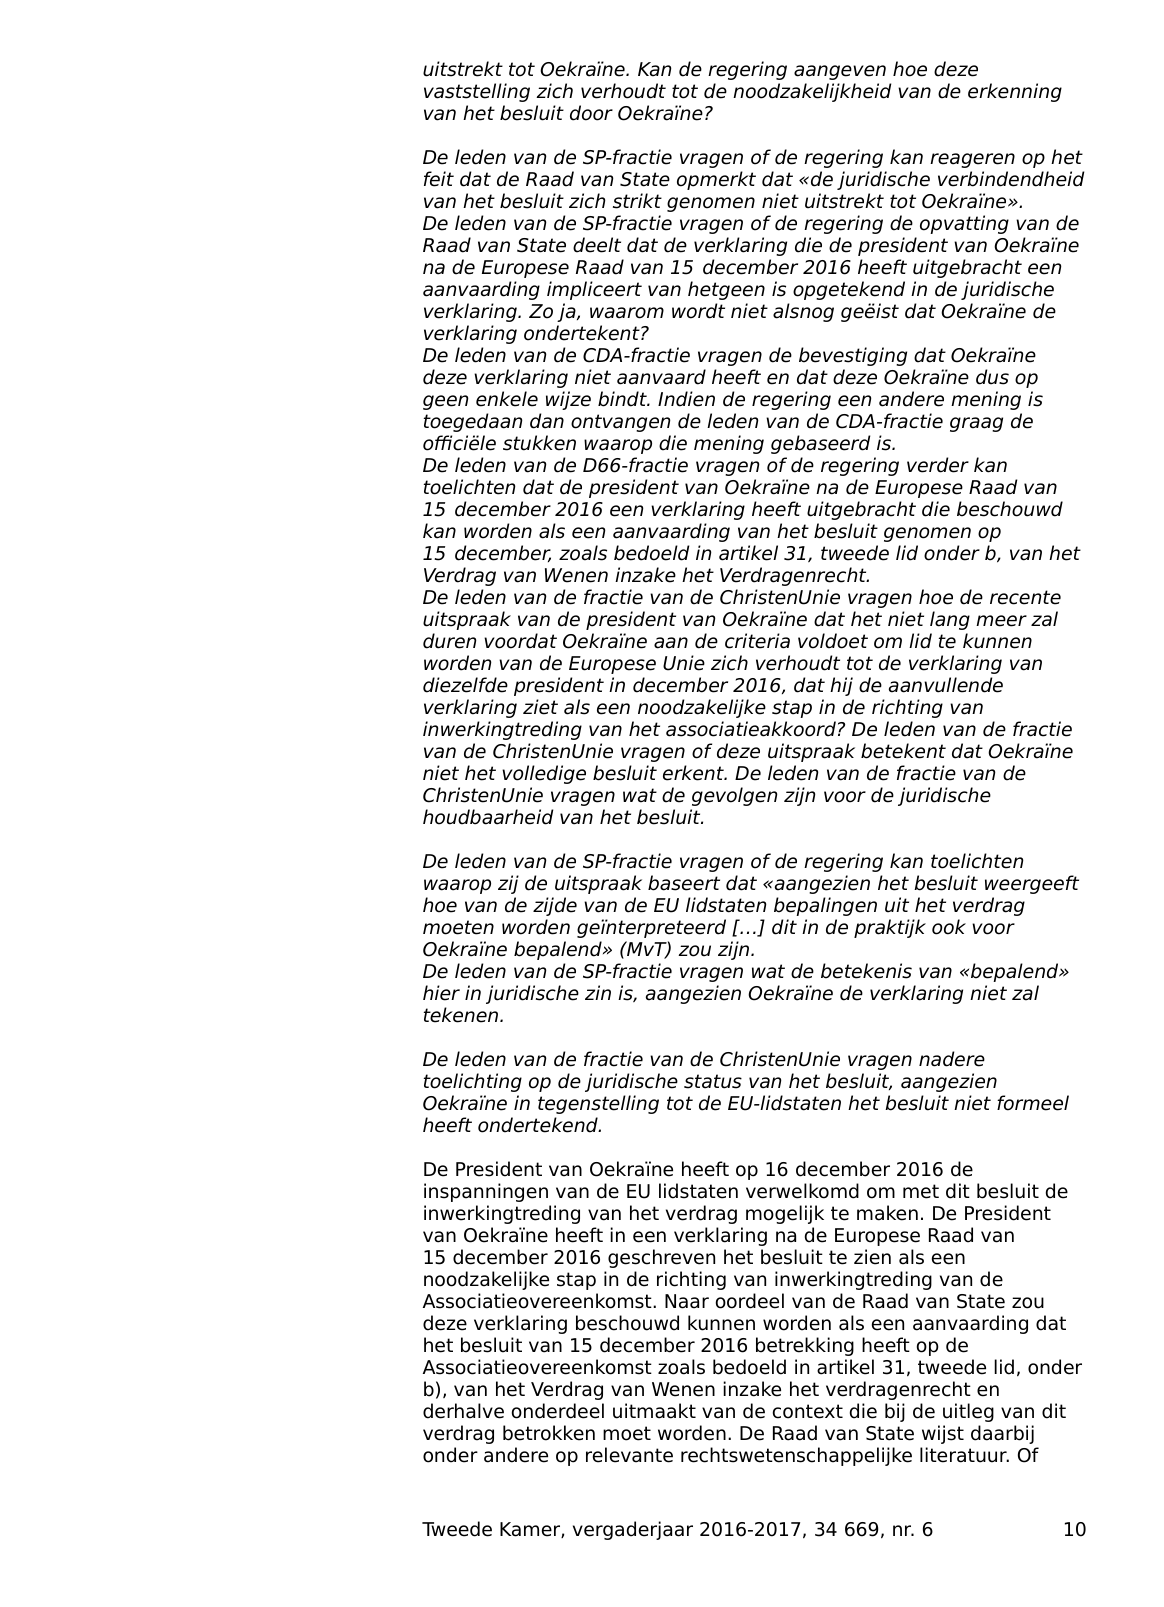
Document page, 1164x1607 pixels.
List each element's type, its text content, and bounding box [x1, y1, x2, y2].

text De leden van de SP-fractie vragen of de regering de opvatting van de Raad van State deelt dat de verklaring die de president van Oekraïne na de Europese Raad van 15 december 2016 heeft uitgebracht een aanvaarding impliceert van hetgeen is opgetekend in de juridische verklaring. Zo ja, waarom wordt niet alsnog geëist dat Oekraïne de verklaring ondertekent? [422, 213, 1087, 345]
text De President van Oekraïne heeft op 16 december 2016 de inspanningen van de EU lidstaten verwelkomd om met dit besluit de inwerkingtreding van het verdrag mogelijk te maken. De President van Oekraïne heeft in een verklaring na de Europese Raad van 15 december 2016 geschreven het besluit te zien als een noodzakelijke stap in de richting van inwerkingtreding van de Associatieovereenkomst. Naar oordeel van de Raad van State zou deze verklaring beschouwd kunnen worden als een aanvaarding dat het besluit van 15 december 2016 betrekking heeft op de Associatieovereenkomst zoals bedoeld in artikel 31, tweede lid, onder b), van het Verdrag van Wenen inzake het verdragenrecht en derhalve onderdeel uitmaakt van de context die bij de uitleg van dit verdrag betrokken moet worden. De Raad van State wijst daarbij onder andere op relevante rechtswetenschappelijke literatuur. Of [422, 1159, 1087, 1467]
text De leden van de D66-fractie vragen of de regering verder kan toelichten dat de president van Oekraïne na de Europese Raad van 15 december 2016 een verklaring heeft uitgebracht die beschouwd kan worden als een aanvaarding van het besluit genomen op 15 december, zoals bedoeld in artikel 31, tweede lid onder b, van het Verdrag van Wenen inzake het Verdragenrecht. [422, 455, 1087, 587]
text De leden van de fractie van de ChristenUnie vragen nadere toelichting op de juridische status van het besluit, aangezien Oekraïne in tegenstelling tot de EU-lidstaten het besluit niet formeel heeft ondertekend. [422, 1049, 1087, 1137]
text De leden van de fractie van de ChristenUnie vragen hoe de recente uitspraak van de president van Oekraïne dat het niet lang meer zal duren voordat Oekraïne aan de criteria voldoet om lid te kunnen worden van de Europese Unie zich verhoudt tot de verklaring van diezelfde president in december 2016, dat hij de aanvullende verklaring ziet als een noodzakelijke stap in de richting van inwerkingtreding van het associatieakkoord? De leden van de fractie van de ChristenUnie vragen of deze uitspraak betekent dat Oekraïne niet het volledige besluit erkent. De leden van de fractie van de ChristenUnie vragen wat de gevolgen zijn voor de juridische houdbaarheid van het besluit. [422, 587, 1087, 828]
text De leden van de CDA-fractie vragen de bevestiging dat Oekraïne deze verklaring niet aanvaard heeft en dat deze Oekraïne dus op geen enkele wijze bindt. Indien de regering een andere mening is toegedaan dan ontvangen de leden van de CDA-fractie graag de officiële stukken waarop die mening gebaseerd is. [422, 345, 1087, 455]
text De leden van de SP-fractie vragen of de regering kan reageren op het feit dat de Raad van State opmerkt dat «de juridische verbindendheid van het besluit zich strikt genomen niet uitstrekt tot Oekraïne». [422, 147, 1087, 213]
text uitstrekt tot Oekraïne. Kan de regering aangeven hoe deze vaststelling zich verhoudt tot de noodzakelijkheid van de erkenning van het besluit door Oekraïne? [422, 59, 1087, 125]
text De leden van de SP-fractie vragen of de regering kan toelichten waarop zij de uitspraak baseert dat «aangezien het besluit weergeeft hoe van de zijde van de EU lidstaten bepalingen uit het verdrag moeten worden geïnterpreteerd […] dit in de praktijk ook voor Oekraïne bepalend» (MvT) zou zijn. [422, 851, 1087, 961]
text De leden van de SP-fractie vragen wat de betekenis van «bepalend» hier in juridische zin is, aangezien Oekraïne de verklaring niet zal tekenen. [422, 961, 1087, 1027]
